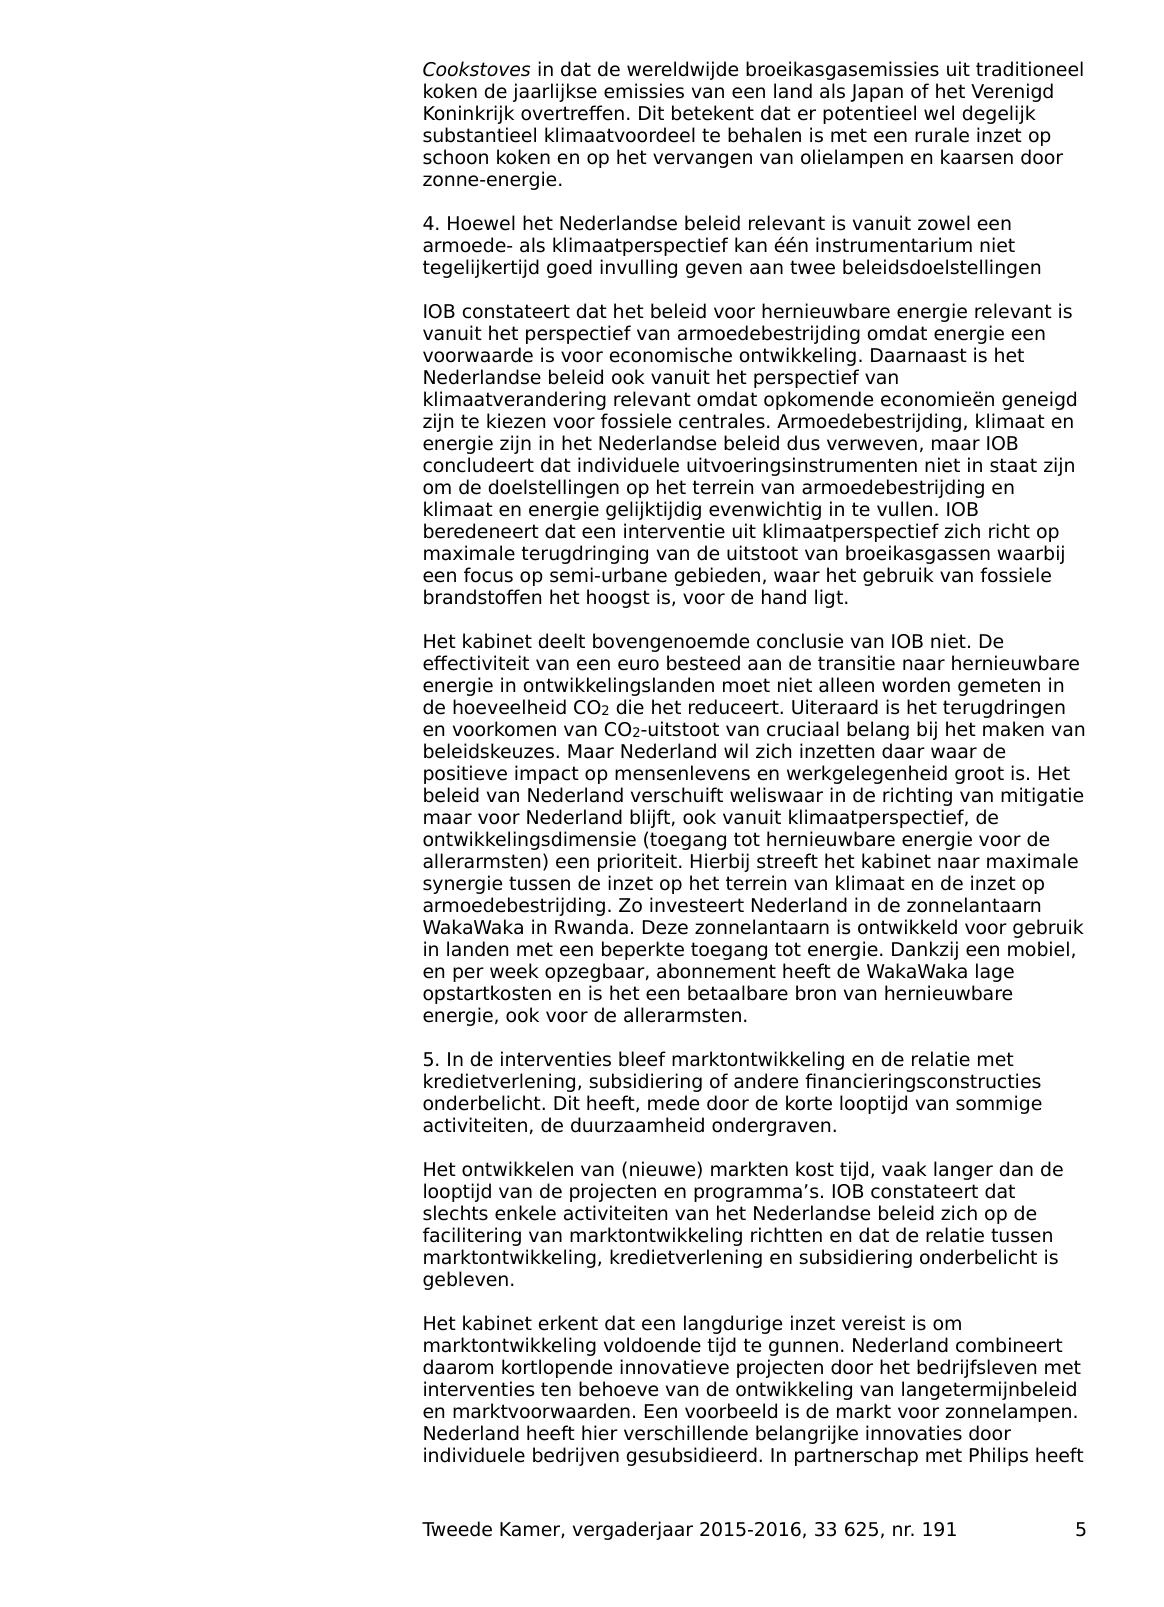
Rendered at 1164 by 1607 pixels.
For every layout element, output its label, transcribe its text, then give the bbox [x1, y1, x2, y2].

text 4. Hoewel het Nederlandse beleid relevant is vanuit zowel een armoede- als klimaatperspectief kan één instrumentarium niet tegelijkertijd goed invulling geven aan twee beleidsdoelstellingen [422, 213, 1087, 279]
text Het kabinet deelt bovengenoemde conclusie van IOB niet. De effectiviteit van een euro besteed aan de transitie naar hernieuwbare energie in ontwikkelingslanden moet niet alleen worden gemeten in de hoeveelheid CO2 die het reduceert. Uiteraard is het terugdringen en voorkomen van CO2-uitstoot van cruciaal belang bij het maken van beleidskeuzes. Maar Nederland wil zich inzetten daar waar de positieve impact op mensenlevens en werkgelegenheid groot is. Het beleid van Nederland verschuift weliswaar in de richting van mitigatie maar voor Nederland blijft, ook vanuit klimaatperspectief, de ontwikkelingsdimensie (toegang tot hernieuwbare energie voor de allerarmsten) een prioriteit. Hierbij streeft het kabinet naar maximale synergie tussen de inzet op het terrein van klimaat en de inzet op armoedebestrijding. Zo investeert Nederland in de zonnelantaarn WakaWaka in Rwanda. Deze zonnelantaarn is ontwikkeld voor gebruik in landen met een beperkte toegang tot energie. Dankzij een mobiel, en per week opzegbaar, abonnement heeft de WakaWaka lage opstartkosten en is het een betaalbare bron van hernieuwbare energie, ook voor de allerarmsten. [422, 631, 1087, 1027]
text IOB constateert dat het beleid voor hernieuwbare energie relevant is vanuit het perspectief van armoedebestrijding omdat energie een voorwaarde is voor economische ontwikkeling. Daarnaast is het Nederlandse beleid ook vanuit het perspectief van klimaatverandering relevant omdat opkomende economieën geneigd zijn te kiezen voor fossiele centrales. Armoedebestrijding, klimaat en energie zijn in het Nederlandse beleid dus verweven, maar IOB concludeert dat individuele uitvoeringsinstrumenten niet in staat zijn om de doelstellingen op het terrein van armoedebestrijding en klimaat en energie gelijktijdig evenwichtig in te vullen. IOB beredeneert dat een interventie uit klimaatperspectief zich richt op maximale terugdringing van de uitstoot van broeikasgassen waarbij een focus op semi-urbane gebieden, waar het gebruik van fossiele brandstoffen het hoogst is, voor de hand ligt. [422, 301, 1087, 609]
text Het ontwikkelen van (nieuwe) markten kost tijd, vaak langer dan de looptijd van de projecten en programma’s. IOB constateert dat slechts enkele activiteiten van het Nederlandse beleid zich op de facilitering van marktontwikkeling richtten en dat de relatie tussen marktontwikkeling, kredietverlening en subsidiering onderbelicht is gebleven. [422, 1159, 1087, 1291]
text Cookstoves in dat de wereldwijde broeikasgasemissies uit traditioneel koken de jaarlijkse emissies van een land als Japan of het Verenigd Koninkrijk overtreffen. Dit betekent dat er potentieel wel degelijk substantieel klimaatvoordeel te behalen is met een rurale inzet op schoon koken en op het vervangen van olielampen en kaarsen door zonne-energie. [422, 59, 1087, 191]
text Het kabinet erkent dat een langdurige inzet vereist is om marktontwikkeling voldoende tijd te gunnen. Nederland combineert daarom kortlopende innovatieve projecten door het bedrijfsleven met interventies ten behoeve van de ontwikkeling van langetermijnbeleid en marktvoorwaarden. Een voorbeeld is de markt voor zonnelampen. Nederland heeft hier verschillende belangrijke innovaties door individuele bedrijven gesubsidieerd. In partnerschap met Philips heeft [422, 1313, 1087, 1467]
text 5. In de interventies bleef marktontwikkeling en de relatie met kredietverlening, subsidiering of andere financieringsconstructies onderbelicht. Dit heeft, mede door de korte looptijd van sommige activiteiten, de duurzaamheid ondergraven. [422, 1049, 1087, 1137]
